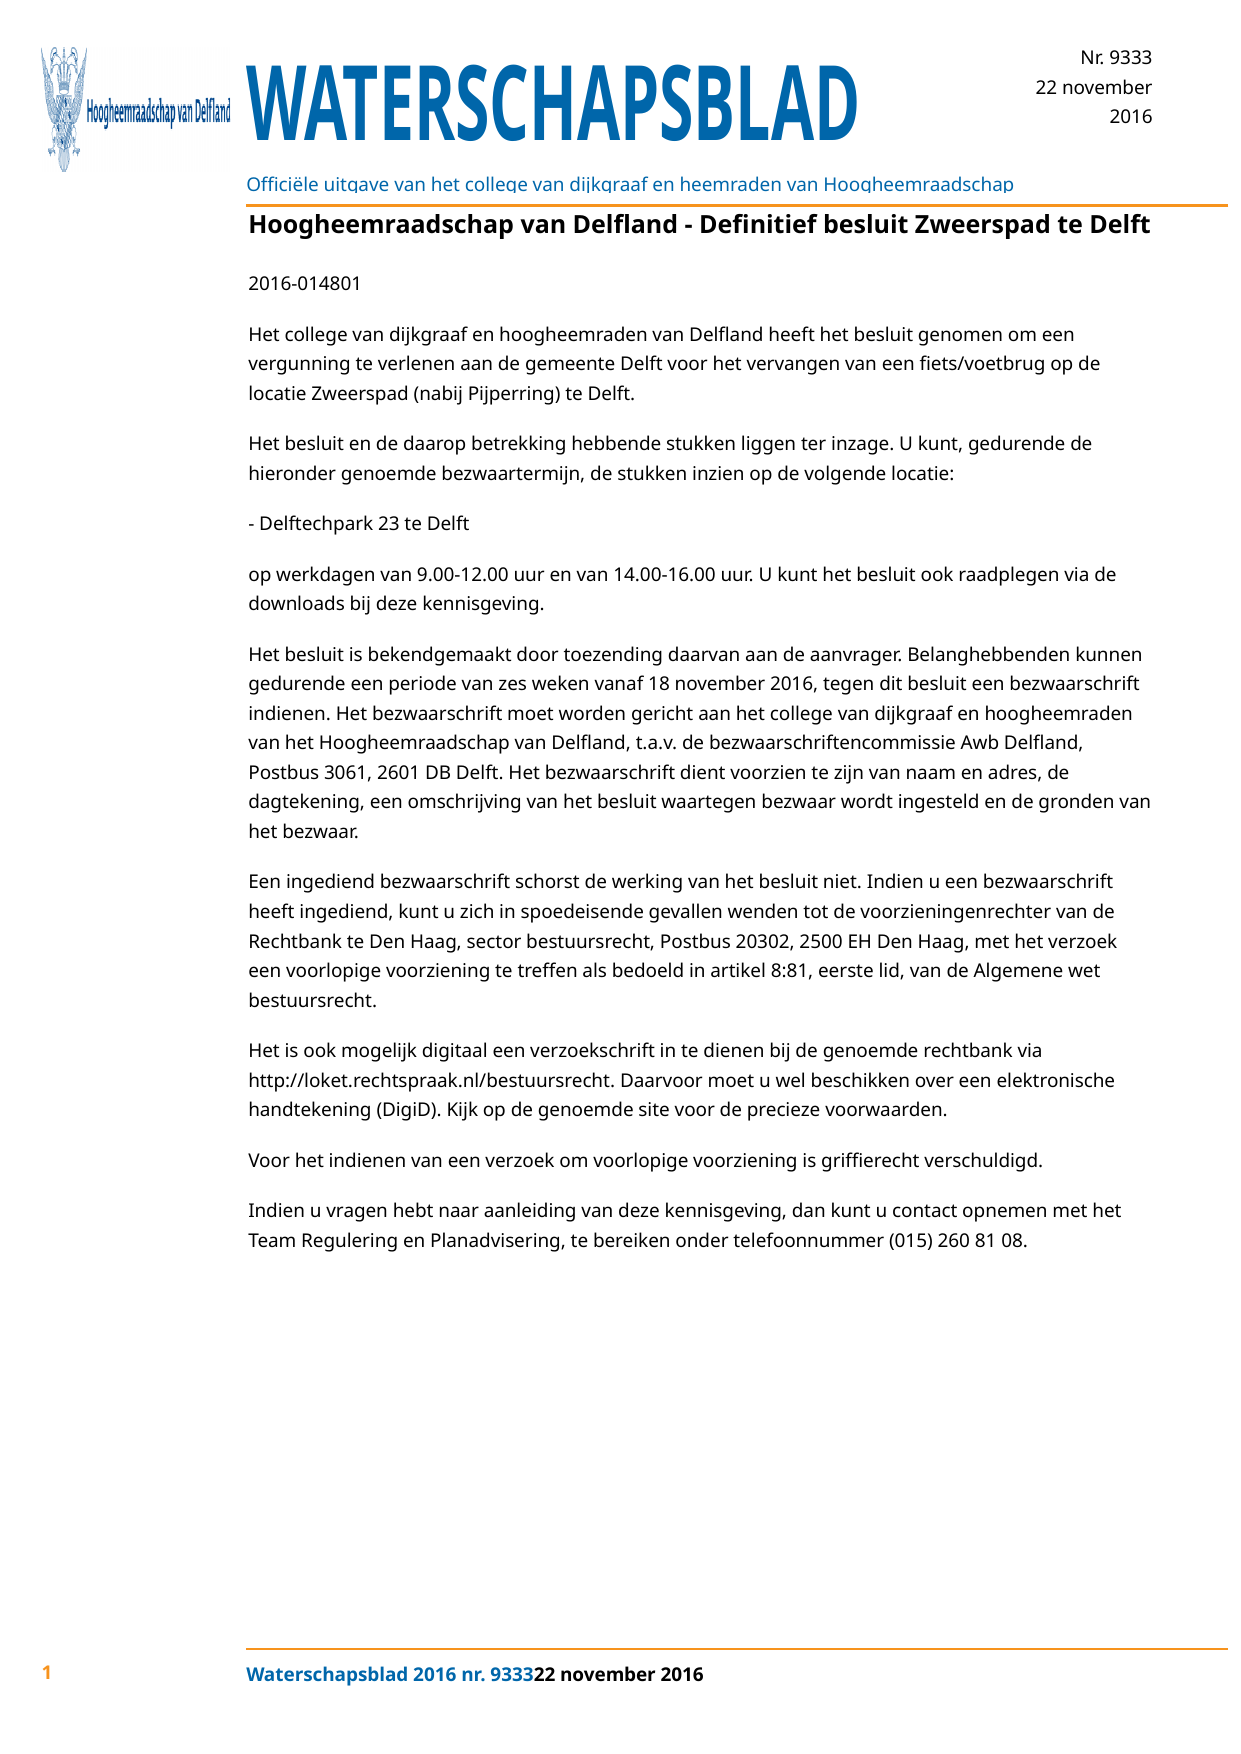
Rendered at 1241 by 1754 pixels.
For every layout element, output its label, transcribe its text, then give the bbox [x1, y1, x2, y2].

text op werkdagen van 9.00-12.00 uur en van 14.00-16.00 uur. U kunt het besluit ook raadplegen via de downloads bij deze kennisgeving. [248, 561, 1152, 616]
text Het college van dijkgraaf en hoogheemraden van Delfland heeft het besluit genomen om een vergunning te verlenen aan de gemeente Delft voor het vervangen van een fiets/voetbrug op de locatie Zweerspad (nabij Pijperring) te Delft. [248, 321, 1152, 406]
text Een ingediend bezwaarschrift schorst de werking van het besluit niet. Indien u een bezwaarschrift heeft ingediend, kunt u zich in spoedeisende gevallen wenden tot de voorzieningenrechter van de Rechtbank te Den Haag, sector bestuursrecht, Postbus 20302, 2500 EH Den Haag, met het verzoek een voorlopige voorziening te treffen als bedoeld in artikel 8:81, eerste lid, van de Algemene wet bestuursrecht. [248, 869, 1152, 1013]
text - Delftechpark 23 te Delft [248, 510, 1152, 536]
text Voor het indienen van een verzoek om voorlopige voorziening is griffierecht verschuldigd. [248, 1147, 1152, 1173]
text Het besluit is bekendgemaakt door toezending daarvan aan de aanvrager. Belanghebbenden kunnen gedurende een periode van zes weken vanaf 18 november 2016, tegen dit besluit een bezwaarschrift indienen. Het bezwaarschrift moet worden gericht aan het college van dijkgraaf en hoogheemraden van het Hoogheemraadschap van Delfland, t.a.v. de bezwaarschriftencommissie Awb Delfland, Postbus 3061, 2601 DB Delft. Het bezwaarschrift dient voorzien te zijn van naam en adres, de dagtekening, een omschrijving van het besluit waartegen bezwaar wordt ingesteld en de gronden van het bezwaar. [248, 641, 1152, 844]
text Het is ook mogelijk digitaal een verzoekschrift in te dienen bij de genoemde rechtbank via http://loket.rechtspraak.nl/bestuursrecht. Daarvoor moet u wel beschikken over een elektronische handtekening (DigiD). Kijk op de genoemde site voor de precieze voorwaarden. [248, 1037, 1152, 1122]
text Indien u vragen hebt naar aanleiding van deze kennisgeving, dan kunt u contact opnemen met het Team Regulering en Planadvisering, te bereiken onder telefoonnummer (015) 260 81 08. [248, 1197, 1152, 1253]
text Hoogheemraadschap van Delfland - Definitief besluit Zweerspad te Delft [248, 207, 1152, 241]
picture [41, 47, 231, 172]
text 2016-014801 [248, 270, 1152, 296]
text Het besluit en de daarop betrekking hebbende stukken liggen ter inzage. U kunt, gedurende de hieronder genoemde bezwaartermijn, de stukken inzien op de volgende locatie: [248, 430, 1152, 486]
